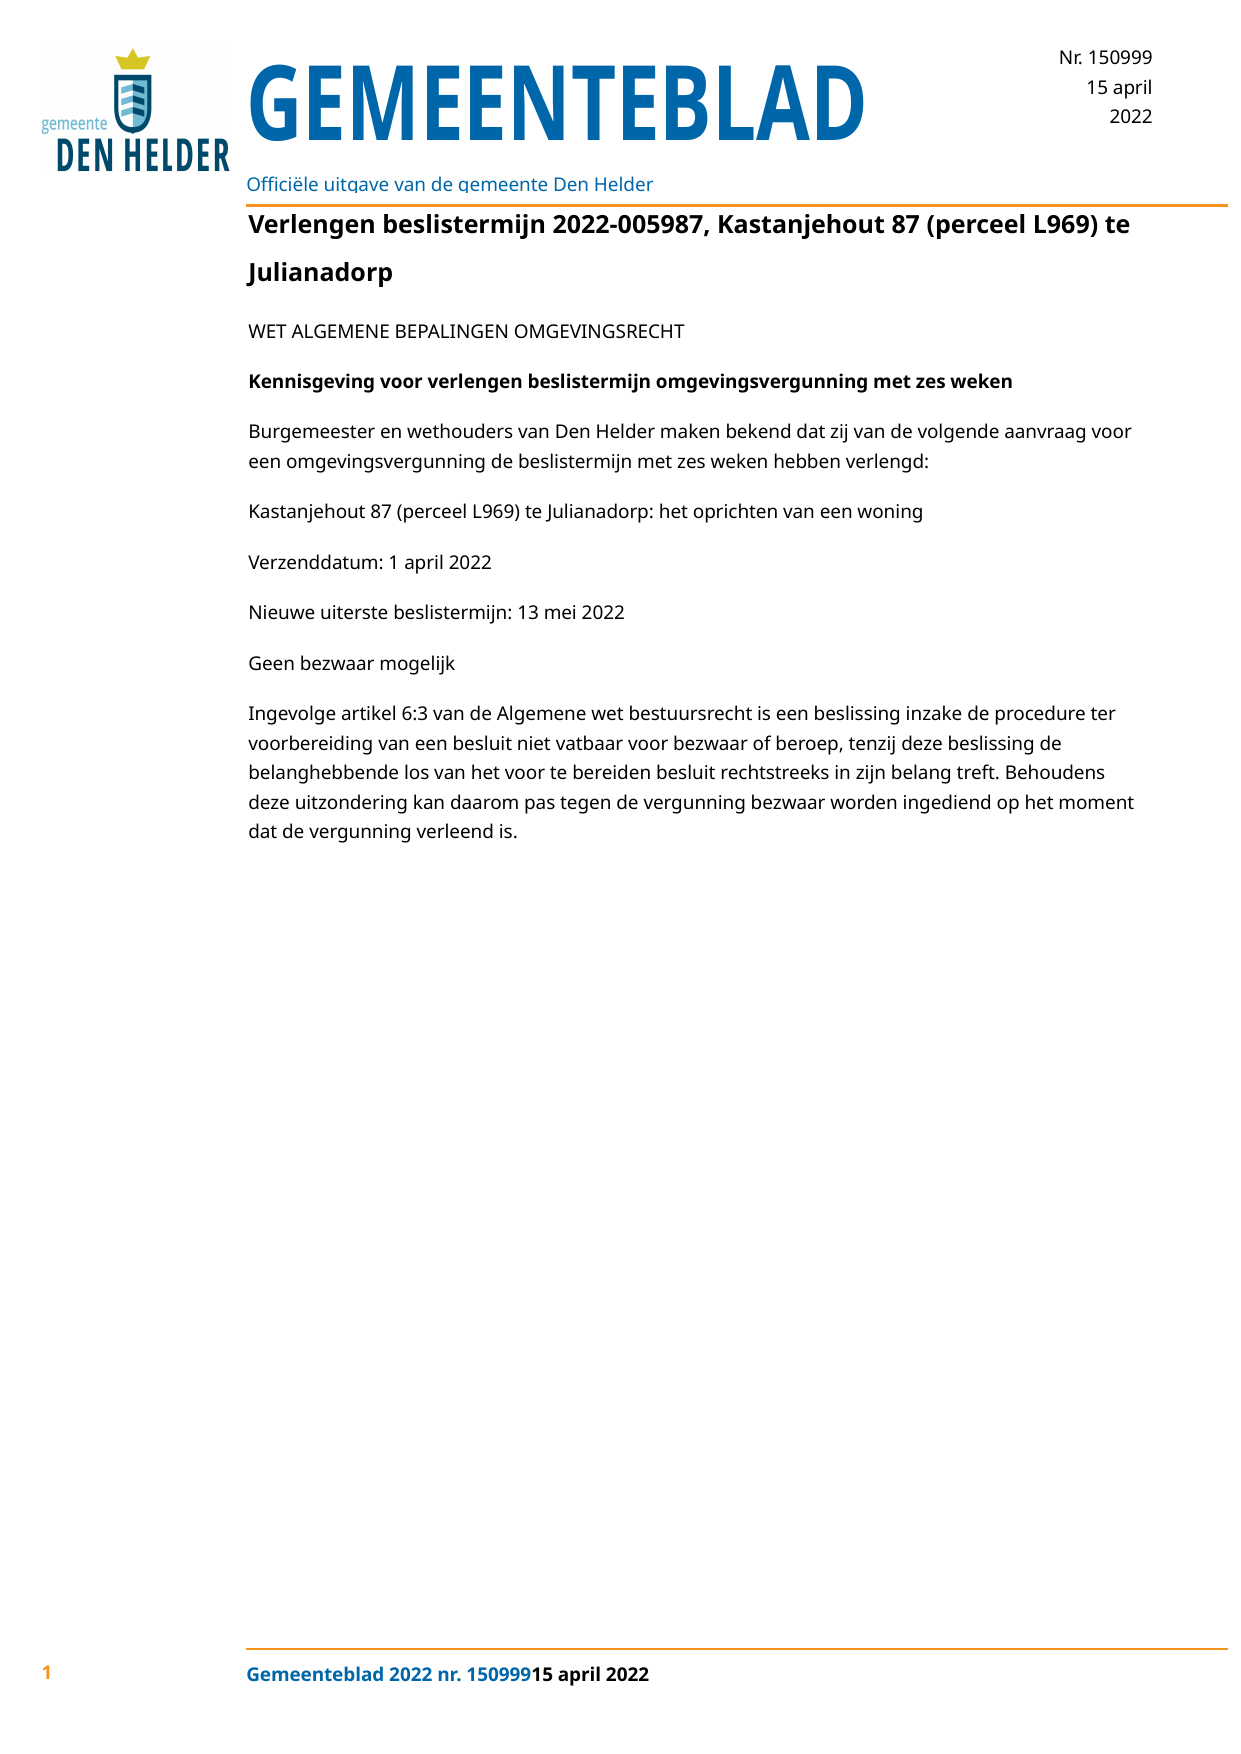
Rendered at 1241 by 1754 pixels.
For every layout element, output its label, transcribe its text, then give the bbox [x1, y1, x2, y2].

text Ingevolge artikel 6:3 van de Algemene wet bestuursrecht is een beslissing inzake de procedure ter voorbereiding van een besluit niet vatbaar voor bezwaar of beroep, tenzij deze beslissing de belanghebbende los van het voor te bereiden besluit rechtstreeks in zijn belang treft. Behoudens deze uitzondering kan daarom pas tegen de vergunning bezwaar worden ingediend op het moment dat de vergunning verleend is. [248, 700, 1152, 844]
text Kennisgeving voor verlengen beslistermijn omgevingsvergunning met zes weken [248, 368, 1152, 394]
picture [41, 47, 231, 172]
text Kastanjehout 87 (perceel L969) te Julianadorp: het oprichten van een woning [248, 499, 1152, 524]
text WET ALGEMENE BEPALINGEN OMGEVINGSRECHT [248, 318, 1152, 344]
picture [63, 144, 68, 165]
text Nieuwe uiterste beslistermijn: 13 mei 2022 [248, 599, 1152, 625]
text Verzenddatum: 1 april 2022 [248, 549, 1152, 575]
picture [130, 157, 135, 172]
text Verlengen beslistermijn 2022-005987, Kastanjehout 87 (perceel L969) te Julianadorp [248, 207, 1152, 288]
text Burgemeester en wethouders van Den Helder maken bekend dat zij van de volgende aanvraag voor een omgevingsvergunning de beslistermijn met zes weken hebben verlengd: [248, 419, 1152, 474]
text Geen bezwaar mogelijk [248, 650, 1152, 676]
picture [220, 160, 224, 172]
picture [100, 154, 106, 172]
picture [182, 144, 187, 165]
